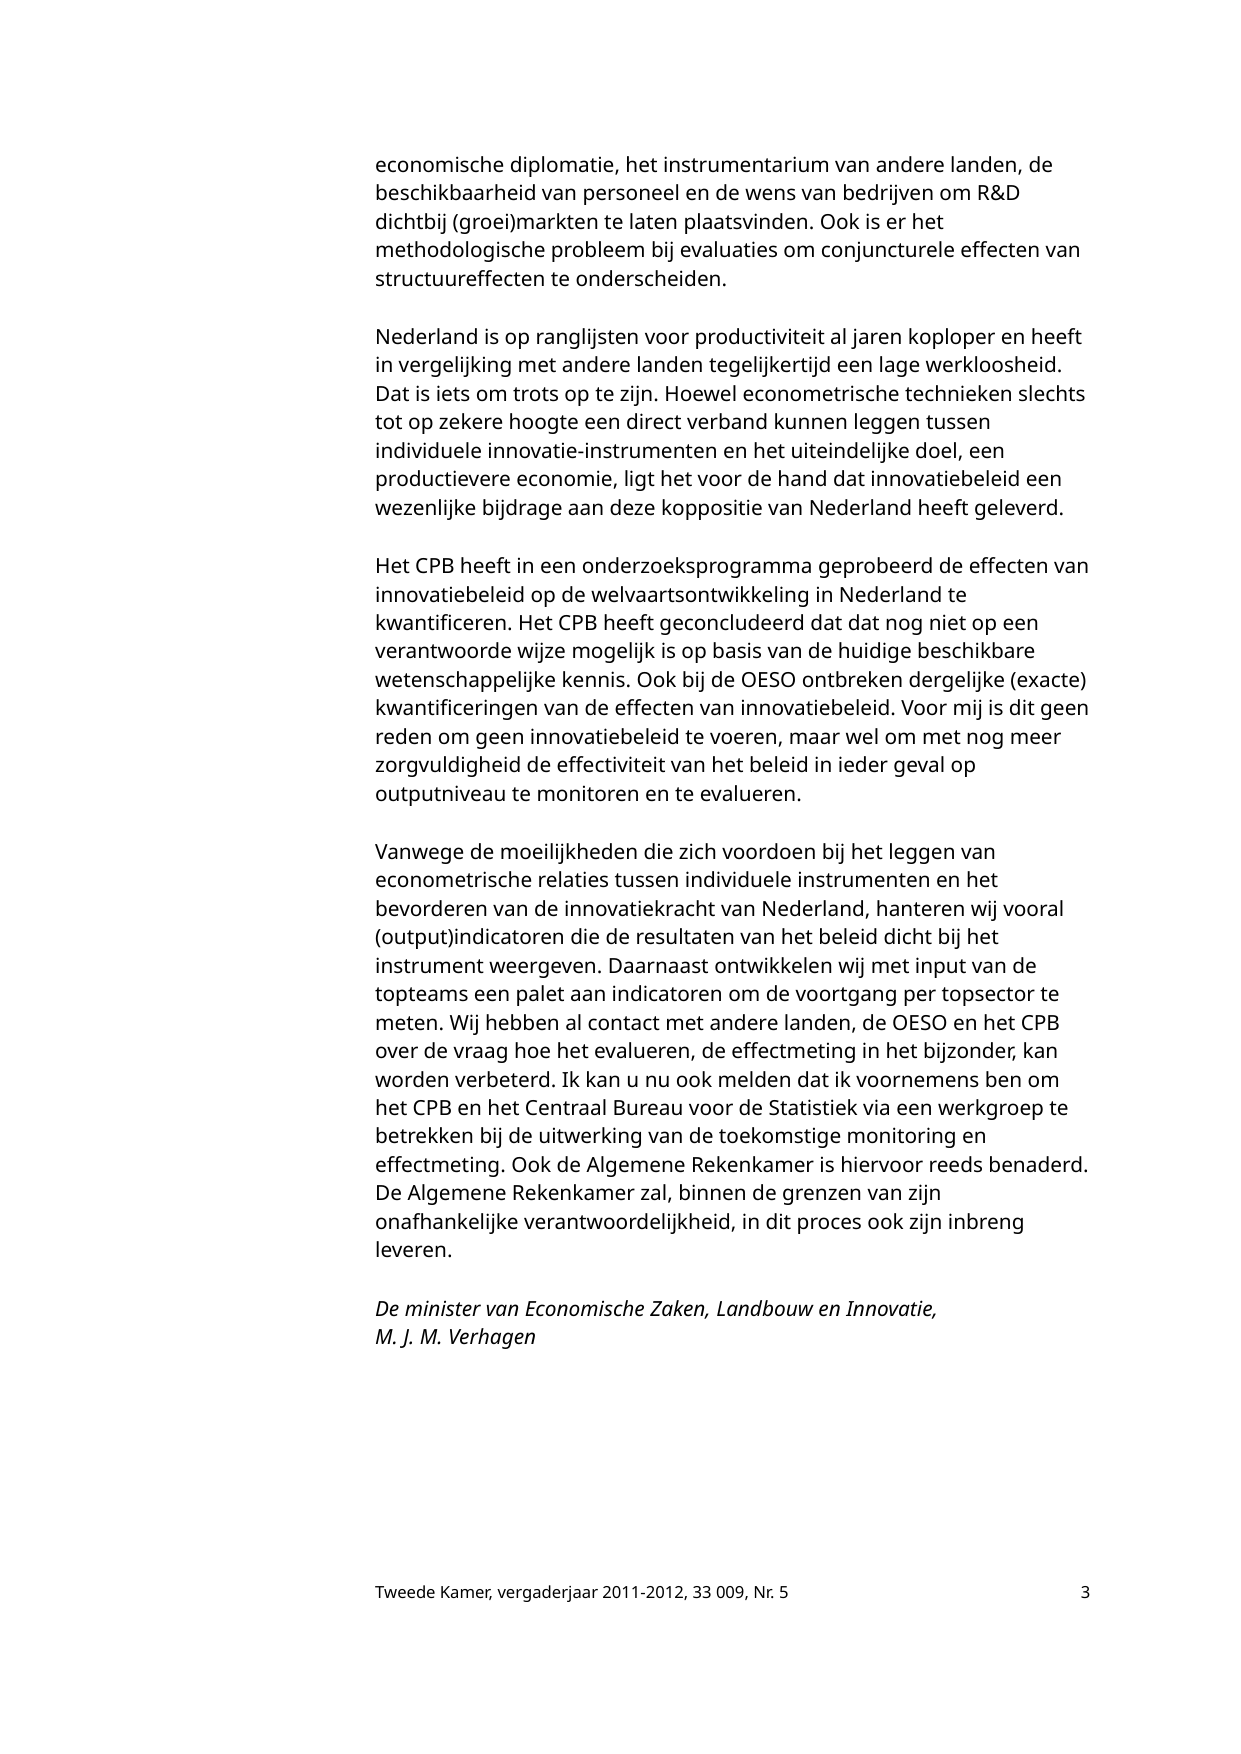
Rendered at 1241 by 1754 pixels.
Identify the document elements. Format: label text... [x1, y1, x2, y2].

text Vanwege de moeilijkheden die zich voordoen bij het leggen van econometrische relaties tussen individuele instrumenten en het bevorderen van de innovatiekracht van Nederland, hanteren wij vooral (output)indicatoren die de resultaten van het beleid dicht bij het instrument weergeven. Daarnaast ontwikkelen wij met input van de topteams een palet aan indicatoren om de voortgang per topsector te meten. Wij hebben al contact met andere landen, de OESO en het CPB over de vraag hoe het evalueren, de effectmeting in het bijzonder, kan worden verbeterd. Ik kan u nu ook melden dat ik voornemens ben om het CPB en het Centraal Bureau voor de Statistiek via een werkgroep te betrekken bij de uitwerking van de toekomstige monitoring en effectmeting. Ook de Algemene Rekenkamer is hiervoor reeds benaderd. De Algemene Rekenkamer zal, binnen de grenzen van zijn onafhankelijke verantwoordelijkheid, in dit proces ook zijn inbreng leveren. [375, 837, 1090, 1264]
text economische diplomatie, het instrumentarium van andere landen, de beschikbaarheid van personeel en de wens van bedrijven om R&D dichtbij (groei)markten te laten plaatsvinden. Ook is er het methodologische probleem bij evaluaties om conjuncturele effecten van structuureffecten te onderscheiden. [375, 150, 1090, 292]
text M. J. M. Verhagen [375, 1322, 1090, 1351]
text Nederland is op ranglijsten voor productiviteit al jaren koploper en heeft in vergelijking met andere landen tegelijkertijd een lage werkloosheid. Dat is iets om trots op te zijn. Hoewel econometrische technieken slechts tot op zekere hoogte een direct verband kunnen leggen tussen individuele innovatie-instrumenten en het uiteindelijke doel, een productievere economie, ligt het voor de hand dat innovatiebeleid een wezenlijke bijdrage aan deze koppositie van Nederland heeft geleverd. [375, 322, 1090, 521]
text Het CPB heeft in een onderzoeksprogramma geprobeerd de effecten van innovatiebeleid op de welvaartsontwikkeling in Nederland te kwantificeren. Het CPB heeft geconcludeerd dat dat nog niet op een verantwoorde wijze mogelijk is op basis van de huidige beschikbare wetenschappelijke kennis. Ook bij de OESO ontbreken dergelijke (exacte) kwantificeringen van de effecten van innovatiebeleid. Voor mij is dit geen reden om geen innovatiebeleid te voeren, maar wel om met nog meer zorgvuldigheid de effectiviteit van het beleid in ieder geval op outputniveau te monitoren en te evalueren. [375, 551, 1090, 807]
text De minister van Economische Zaken, Landbouw en Innovatie, [375, 1294, 1090, 1322]
